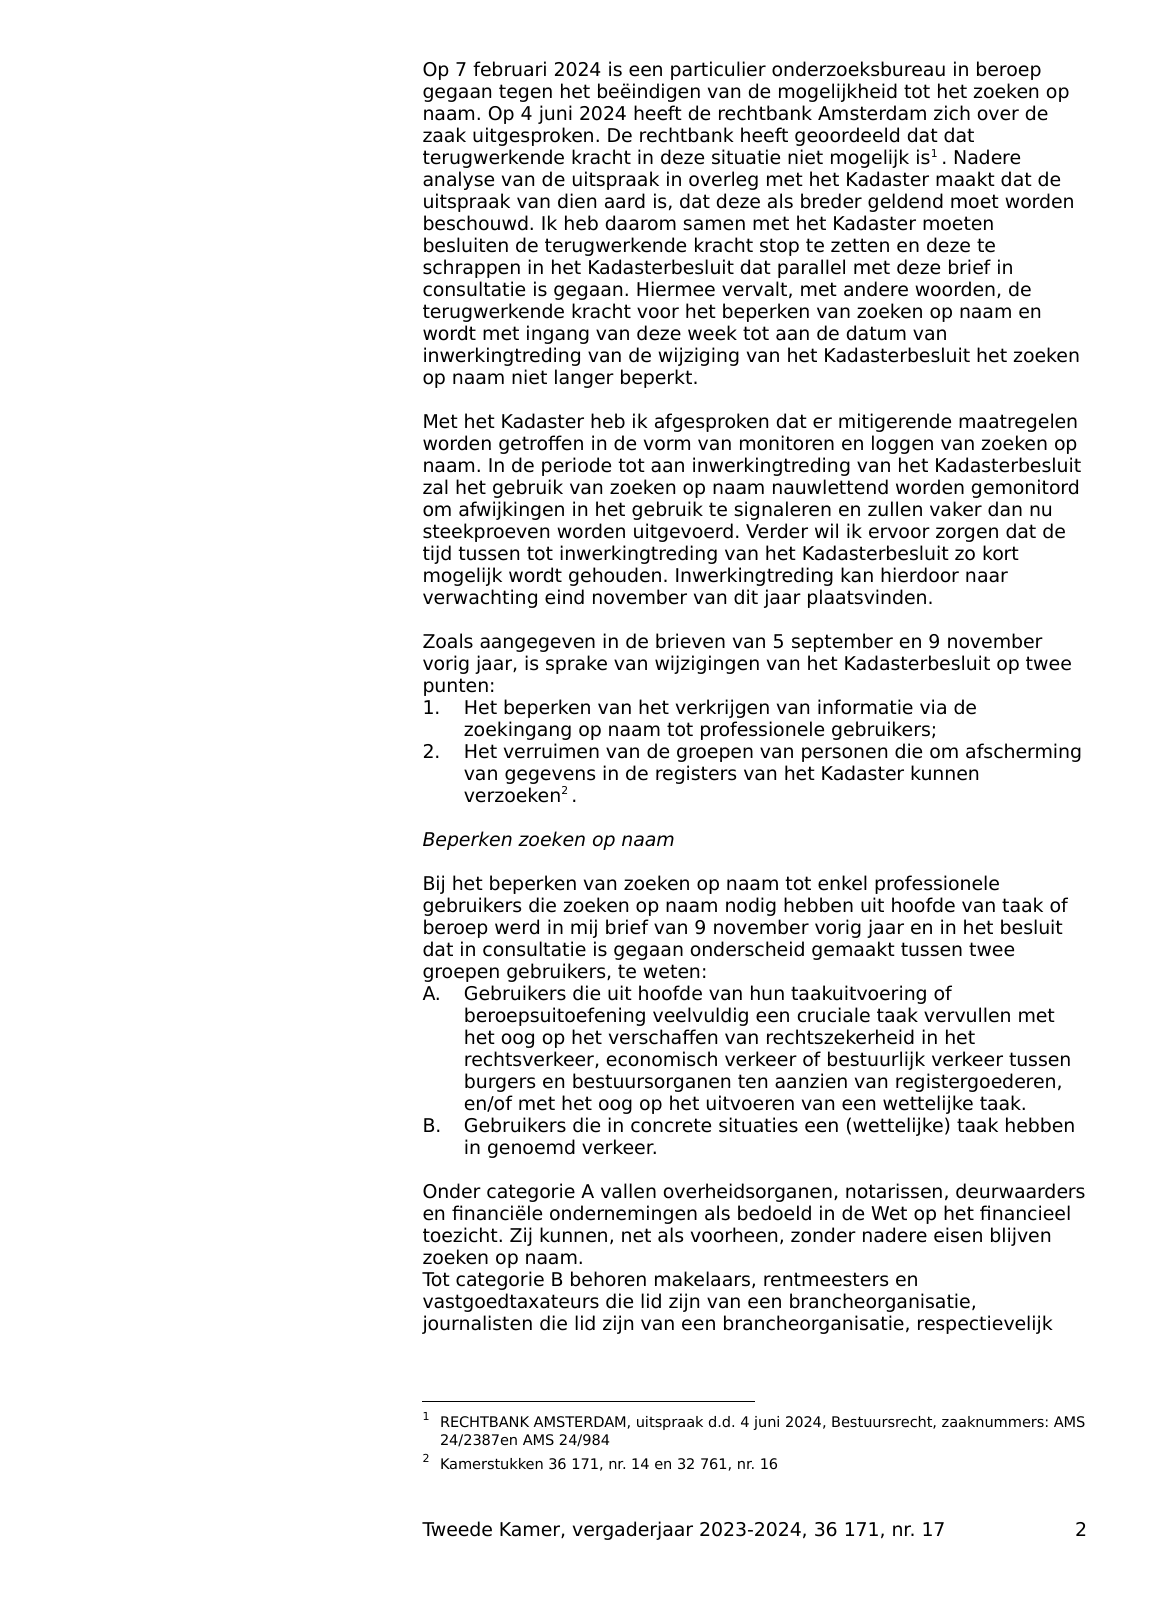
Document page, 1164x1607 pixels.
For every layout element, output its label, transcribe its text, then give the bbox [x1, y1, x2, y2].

text Onder categorie A vallen overheidsorganen, notarissen, deurwaarders en financiële ondernemingen als bedoeld in de Wet op het financieel toezicht. Zij kunnen, net als voorheen, zonder nadere eisen blijven zoeken op naam. [422, 1181, 1087, 1269]
text Met het Kadaster heb ik afgesproken dat er mitigerende maatregelen worden getroffen in de vorm van monitoren en loggen van zoeken op naam. In de periode tot aan inwerkingtreding van het Kadasterbesluit zal het gebruik van zoeken op naam nauwlettend worden gemonitord om afwijkingen in het gebruik te signaleren en zullen vaker dan nu steekproeven worden uitgevoerd. Verder wil ik ervoor zorgen dat de tijd tussen tot inwerkingtreding van het Kadasterbesluit zo kort mogelijk wordt gehouden. Inwerkingtreding kan hierdoor naar verwachting eind november van dit jaar plaatsvinden. [422, 411, 1087, 609]
text 1. Het beperken van het verkrijgen van informatie via de zoekingang op naam tot professionele gebruikers; [422, 697, 1087, 741]
text Bij het beperken van zoeken op naam tot enkel professionele gebruikers die zoeken op naam nodig hebben uit hoofde van taak of beroep werd in mij brief van 9 november vorig jaar en in het besluit dat in consultatie is gegaan onderscheid gemaakt tussen twee groepen gebruikers, te weten: [422, 873, 1087, 983]
text Tot categorie B behoren makelaars, rentmeesters en vastgoedtaxateurs die lid zijn van een brancheorganisatie, journalisten die lid zijn van een brancheorganisatie, respectievelijk [422, 1269, 1087, 1335]
text A. Gebruikers die uit hoofde van hun taakuitvoering of beroepsuitoefening veelvuldig een cruciale taak vervullen met het oog op het verschaffen van rechtszekerheid in het rechtsverkeer, economisch verkeer of bestuurlijk verkeer tussen burgers en bestuursorganen ten aanzien van registergoederen, en/of met het oog op het uitvoeren van een wettelijke taak. [422, 983, 1087, 1115]
text Op 7 februari 2024 is een particulier onderzoeksbureau in beroep gegaan tegen het beëindigen van de mogelijkheid tot het zoeken op naam. Op 4 juni 2024 heeft de rechtbank Amsterdam zich over de zaak uitgesproken. De rechtbank heeft geoordeeld dat dat terugwerkende kracht in deze situatie niet mogelijk is. Nadere analyse van de uitspraak in overleg met het Kadaster maakt dat de uitspraak van dien aard is, dat deze als breder geldend moet worden beschouwd. Ik heb daarom samen met het Kadaster moeten besluiten de terugwerkende kracht stop te zetten en deze te schrappen in het Kadasterbesluit dat parallel met deze brief in consultatie is gegaan. Hiermee vervalt, met andere woorden, de terugwerkende kracht voor het beperken van zoeken op naam en wordt met ingang van deze week tot aan de datum van inwerkingtreding van de wijziging van het Kadasterbesluit het zoeken op naam niet langer beperkt. [422, 59, 1087, 389]
subtitle Beperken zoeken op naam [422, 829, 1087, 851]
text Zoals aangegeven in de brieven van 5 september en 9 november vorig jaar, is sprake van wijzigingen van het Kadasterbesluit op twee punten: [422, 631, 1087, 697]
text Kamerstukken 36 171, nr. 14 en 32 761, nr. 16 [422, 1452, 1087, 1474]
text 2. Het verruimen van de groepen van personen die om afscherming van gegevens in de registers van het Kadaster kunnen verzoeken. [422, 741, 1087, 807]
text B. Gebruikers die in concrete situaties een (wettelijke) taak hebben in genoemd verkeer. [422, 1115, 1087, 1159]
text RECHTBANK AMSTERDAM, uitspraak d.d. 4 juni 2024, Bestuursrecht, zaaknummers: AMS 24/2387en AMS 24/984 [422, 1410, 1087, 1449]
